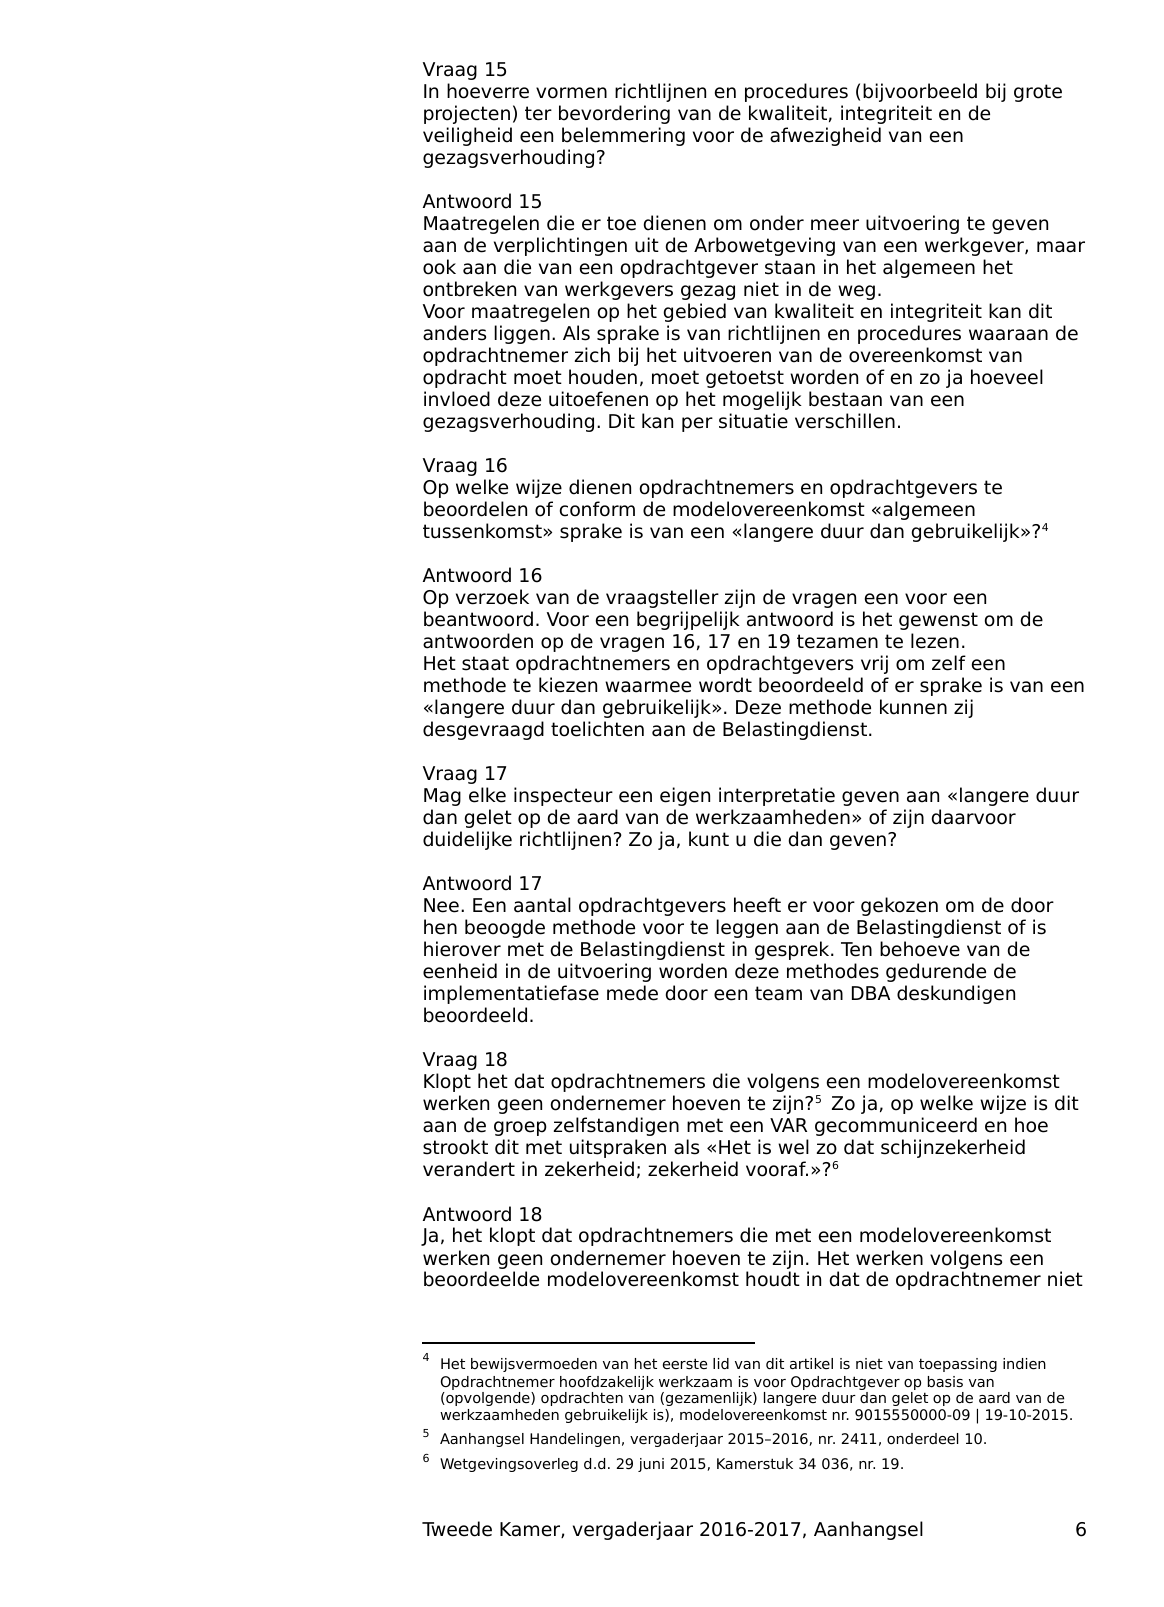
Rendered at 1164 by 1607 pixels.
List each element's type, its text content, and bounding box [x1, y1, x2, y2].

text Aanhangsel Handelingen, vergaderjaar 2015–2016, nr. 2411, onderdeel 10. [422, 1427, 1087, 1449]
text Antwoord 18 [422, 1203, 1087, 1225]
text Antwoord 16 [422, 565, 1087, 587]
text Maatregelen die er toe dienen om onder meer uitvoering te geven aan de verplichtingen uit de Arbowetgeving van een werkgever, maar ook aan die van een opdrachtgever staan in het algemeen het ontbreken van werkgevers gezag niet in de weg. [422, 213, 1087, 301]
text Vraag 16 [422, 455, 1087, 477]
text Vraag 18 [422, 1049, 1087, 1071]
text Klopt het dat opdrachtnemers die volgens een modelovereenkomst werken geen ondernemer hoeven te zijn? Zo ja, op welke wijze is dit aan de groep zelfstandigen met een VAR gecommuniceerd en hoe strookt dit met uitspraken als «Het is wel zo dat schijnzekerheid verandert in zekerheid; zekerheid vooraf.»? [422, 1071, 1087, 1181]
text Antwoord 15 [422, 191, 1087, 213]
text Ja, het klopt dat opdrachtnemers die met een modelovereenkomst werken geen ondernemer hoeven te zijn. Het werken volgens een beoordeelde modelovereenkomst houdt in dat de opdrachtnemer niet [422, 1225, 1087, 1291]
text Op welke wijze dienen opdrachtnemers en opdrachtgevers te beoordelen of conform de modelovereenkomst «algemeen tussenkomst» sprake is van een «langere duur dan gebruikelijk»? [422, 477, 1087, 543]
text Op verzoek van de vraagsteller zijn de vragen een voor een beantwoord. Voor een begrijpelijk antwoord is het gewenst om de antwoorden op de vragen 16, 17 en 19 tezamen te lezen. [422, 587, 1087, 653]
text Vraag 15 [422, 59, 1087, 81]
text Wetgevingsoverleg d.d. 29 juni 2015, Kamerstuk 34 036, nr. 19. [422, 1452, 1087, 1474]
text Mag elke inspecteur een eigen interpretatie geven aan «langere duur dan gelet op de aard van de werkzaamheden» of zijn daarvoor duidelijke richtlijnen? Zo ja, kunt u die dan geven? [422, 785, 1087, 851]
text Antwoord 17 [422, 873, 1087, 895]
text Voor maatregelen op het gebied van kwaliteit en integriteit kan dit anders liggen. Als sprake is van richtlijnen en procedures waaraan de opdrachtnemer zich bij het uitvoeren van de overeenkomst van opdracht moet houden, moet getoetst worden of en zo ja hoeveel invloed deze uitoefenen op het mogelijk bestaan van een gezagsverhouding. Dit kan per situatie verschillen. [422, 301, 1087, 433]
text Nee. Een aantal opdrachtgevers heeft er voor gekozen om de door hen beoogde methode voor te leggen aan de Belastingdienst of is hierover met de Belastingdienst in gesprek. Ten behoeve van de eenheid in de uitvoering worden deze methodes gedurende de implementatiefase mede door een team van DBA deskundigen beoordeeld. [422, 895, 1087, 1027]
text Vraag 17 [422, 763, 1087, 785]
text In hoeverre vormen richtlijnen en procedures (bijvoorbeeld bij grote projecten) ter bevordering van de kwaliteit, integriteit en de veiligheid een belemmering voor de afwezigheid van een gezagsverhouding? [422, 81, 1087, 169]
text Het staat opdrachtnemers en opdrachtgevers vrij om zelf een methode te kiezen waarmee wordt beoordeeld of er sprake is van een «langere duur dan gebruikelijk». Deze methode kunnen zij desgevraagd toelichten aan de Belastingdienst. [422, 653, 1087, 741]
text Het bewijsvermoeden van het eerste lid van dit artikel is niet van toepassing indien Opdrachtnemer hoofdzakelijk werkzaam is voor Opdrachtgever op basis van (opvolgende) opdrachten van (gezamenlijk) langere duur dan gelet op de aard van de werkzaamheden gebruikelijk is), modelovereenkomst nr. 9015550000-09 | 19-10-2015. [422, 1352, 1087, 1424]
